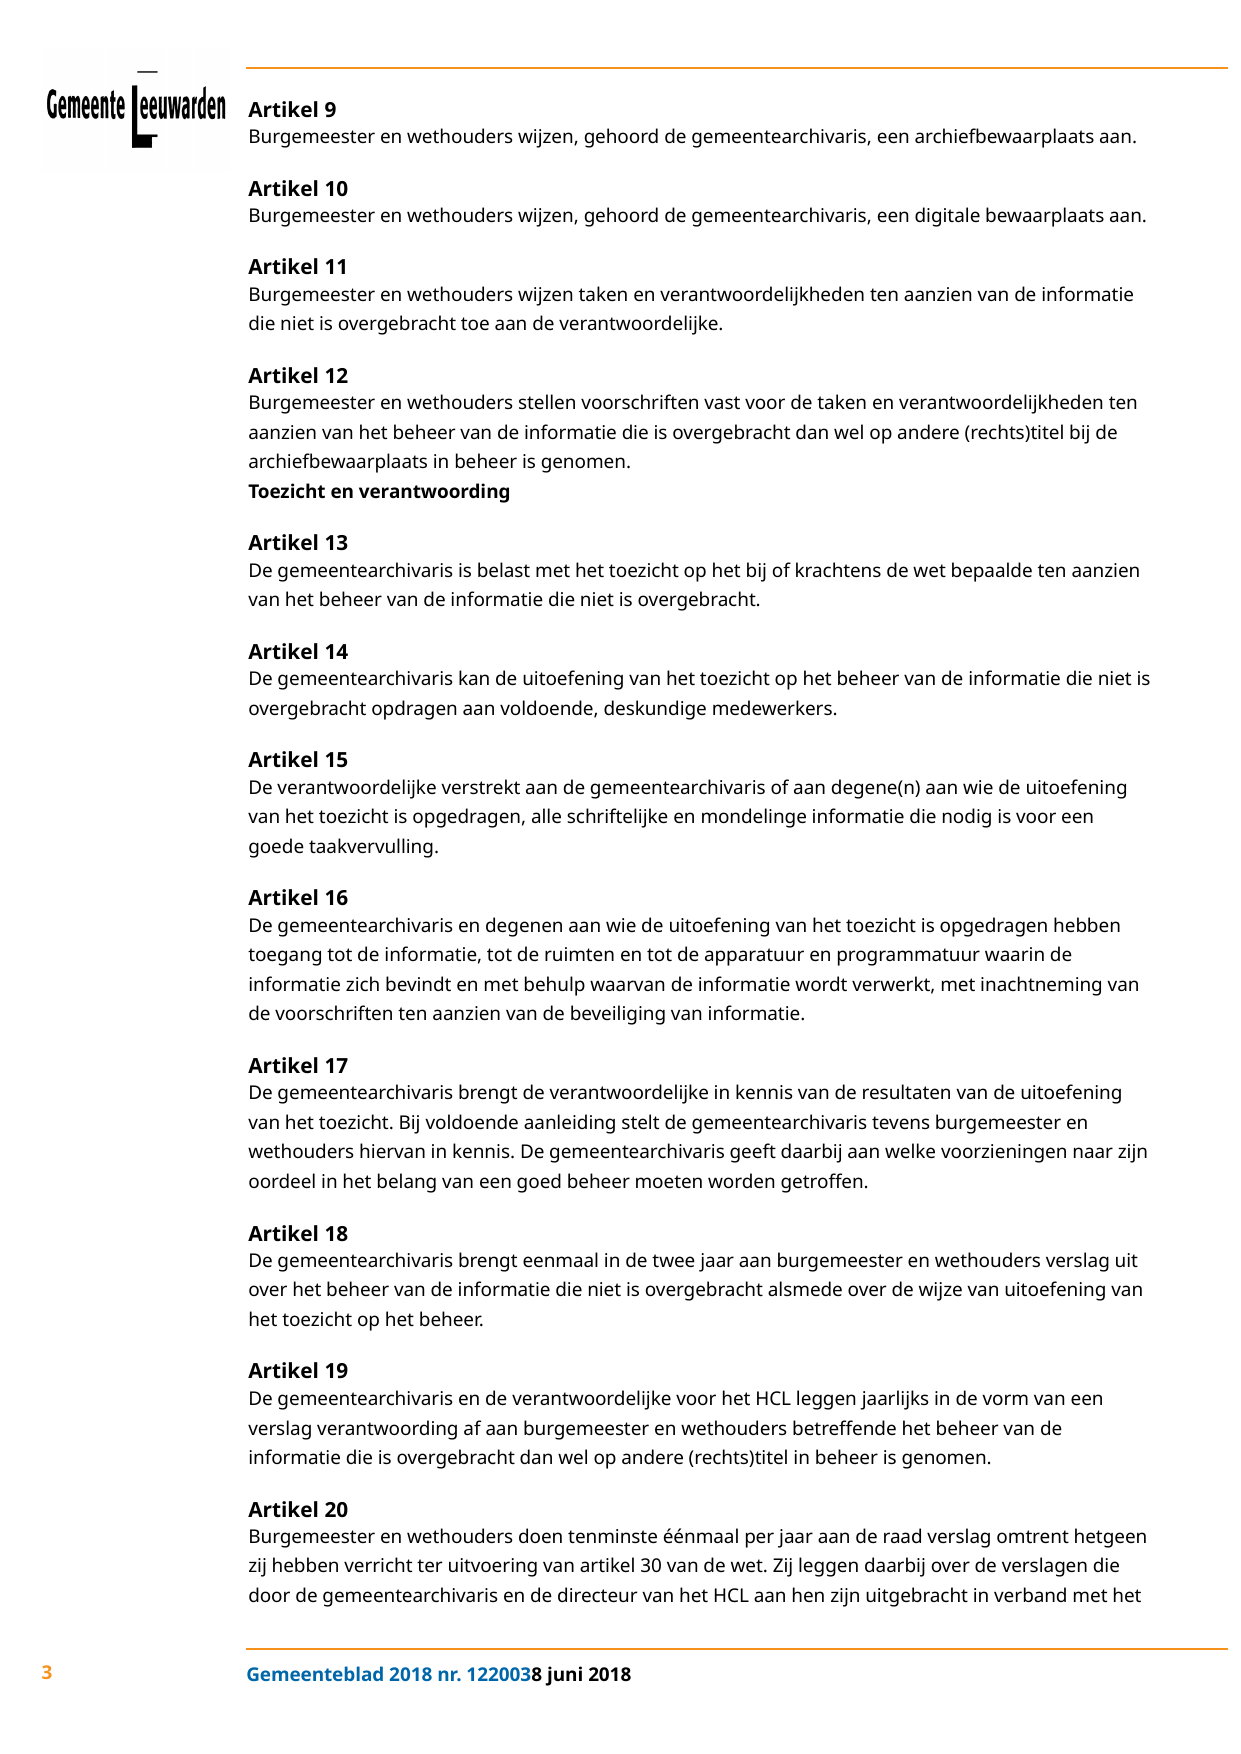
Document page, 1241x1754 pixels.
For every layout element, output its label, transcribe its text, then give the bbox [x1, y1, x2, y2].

text Artikel 10 [248, 174, 1152, 202]
text Artikel 13 [248, 528, 1152, 557]
text Burgemeester en wethouders doen tenminste éénmaal per jaar aan de raad verslag omtrent hetgeen zij hebben verricht ter uitvoering van artikel 30 van de wet. Zij leggen daarbij over de verslagen die door de gemeentearchivaris en de directeur van het HCL aan hen zijn uitgebracht in verband met het [248, 1523, 1152, 1608]
text Artikel 17 [248, 1051, 1152, 1079]
text Burgemeester en wethouders wijzen, gehoord de gemeentearchivaris, een digitale bewaarplaats aan. [248, 202, 1152, 228]
text Artikel 20 [248, 1495, 1152, 1523]
text Artikel 18 [248, 1219, 1152, 1247]
text Burgemeester en wethouders stellen voorschriften vast voor de taken en verantwoordelijkheden ten aanzien van het beheer van de informatie die is overgebracht dan wel op andere (rechts)titel bij de archiefbewaarplaats in beheer is genomen. [248, 389, 1152, 474]
text De gemeentearchivaris kan de uitoefening van het toezicht op het beheer van de informatie die niet is overgebracht opdragen aan voldoende, deskundige medewerkers. [248, 665, 1152, 721]
text Artikel 19 [248, 1357, 1152, 1385]
text Burgemeester en wethouders wijzen taken en verantwoordelijkheden ten aanzien van de informatie die niet is overgebracht toe aan de verantwoordelijke. [248, 281, 1152, 336]
text Artikel 12 [248, 361, 1152, 389]
text De verantwoordelijke verstrekt aan de gemeentearchivaris of aan degene(n) aan wie de uitoefening van het toezicht is opgedragen, alle schriftelijke en mondelinge informatie die nodig is voor een goede taakvervulling. [248, 774, 1152, 859]
text Artikel 14 [248, 637, 1152, 665]
text De gemeentearchivaris en de verantwoordelijke voor het HCL leggen jaarlijks in de vorm van een verslag verantwoording af aan burgemeester en wethouders betreffende het beheer van de informatie die is overgebracht dan wel op andere (rechts)titel in beheer is genomen. [248, 1385, 1152, 1470]
text Artikel 11 [248, 252, 1152, 281]
text De gemeentearchivaris brengt de verantwoordelijke in kennis van de resultaten van de uitoefening van het toezicht. Bij voldoende aanleiding stelt de gemeentearchivaris tevens burgemeester en wethouders hiervan in kennis. De gemeentearchivaris geeft daarbij aan welke voorzieningen naar zijn oordeel in het belang van een goed beheer moeten worden getroffen. [248, 1079, 1152, 1194]
text De gemeentearchivaris en degenen aan wie de uitoefening van het toezicht is opgedragen hebben toegang tot de informatie, tot de ruimten en tot de apparatuur en programmatuur waarin de informatie zich bevindt en met behulp waarvan de informatie wordt verwerkt, met inachtneming van de voorschriften ten aanzien van de beveiliging van informatie. [248, 912, 1152, 1026]
text Burgemeester en wethouders wijzen, gehoord de gemeentearchivaris, een archiefbewaarplaats aan. [248, 123, 1152, 149]
text De gemeentearchivaris is belast met het toezicht op het bij of krachtens de wet bepaalde ten aanzien van het beheer van de informatie die niet is overgebracht. [248, 557, 1152, 612]
text Artikel 9 [248, 95, 1152, 123]
text Artikel 15 [248, 745, 1152, 774]
picture [41, 47, 231, 172]
text Toezicht en verantwoording [248, 478, 1152, 504]
text Artikel 16 [248, 883, 1152, 912]
text De gemeentearchivaris brengt eenmaal in de twee jaar aan burgemeester en wethouders verslag uit over het beheer van de informatie die niet is overgebracht alsmede over de wijze van uitoefening van het toezicht op het beheer. [248, 1247, 1152, 1332]
